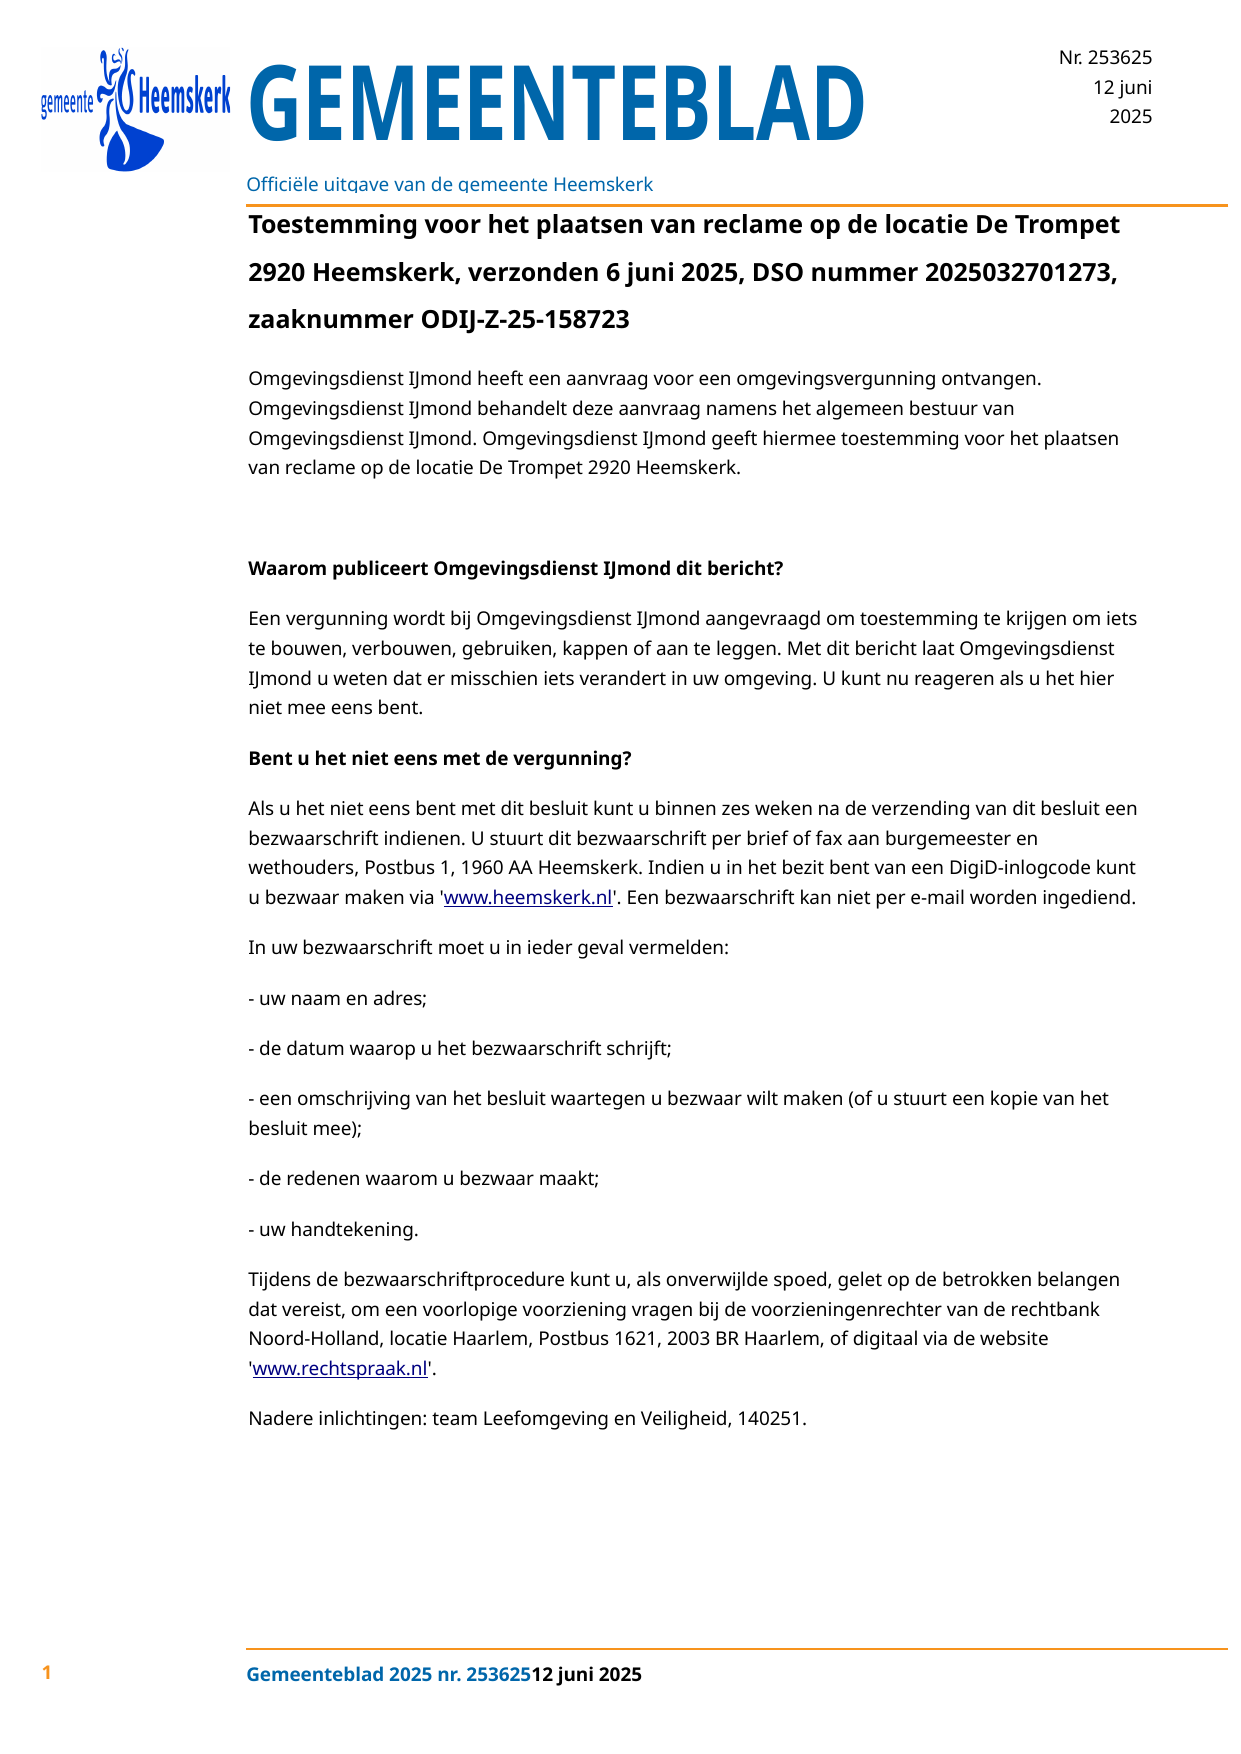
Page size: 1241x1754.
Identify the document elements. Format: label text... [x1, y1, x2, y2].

text Waarom publiceert Omgevingsdienst IJmond dit bericht? [248, 555, 1152, 581]
picture [41, 47, 231, 172]
text Nadere inlichtingen: team Leefomgeving en Veiligheid, 140251. [248, 1406, 1152, 1431]
text Tijdens de bezwaarschriftprocedure kunt u, als onverwijlde spoed, gelet op de betrokken belangen dat vereist, om een voorlopige voorziening vragen bij de voorzieningenrechter van de rechtbank Noord-Holland, locatie Haarlem, Postbus 1621, 2003 BR Haarlem, of digitaal via de website 'www.rechtspraak.nl'. [248, 1266, 1152, 1381]
text Bent u het niet eens met de vergunning? [248, 745, 1152, 770]
text In uw bezwaarschrift moet u in ieder geval vermelden: [248, 934, 1152, 960]
text - de redenen waarom u bezwaar maakt; [248, 1166, 1152, 1191]
text Als u het niet eens bent met dit besluit kunt u binnen zes weken na de verzending van dit besluit een bezwaarschrift indienen. U stuurt dit bezwaarschrift per brief of fax aan burgemeester en wethouders, Postbus 1, 1960 AA Heemskerk. Indien u in het bezit bent van een DigiD-inlogcode kunt u bezwaar maken via 'www.heemskerk.nl'. Een bezwaarschrift kan niet per e-mail worden ingediend. [248, 795, 1152, 909]
text Omgevingsdienst IJmond heeft een aanvraag voor een omgevingsvergunning ontvangen. Omgevingsdienst IJmond behandelt deze aanvraag namens het algemeen bestuur van Omgevingsdienst IJmond. Omgevingsdienst IJmond geeft hiermee toestemming voor het plaatsen van reclame op de locatie De Trompet 2920 Heemskerk. [248, 366, 1152, 480]
text Toestemming voor het plaatsen van reclame op de locatie De Trompet 2920 Heemskerk, verzonden 6 juni 2025, DSO nummer 2025032701273, zaaknummer ODIJ-Z-25-158723 [248, 207, 1152, 336]
text - een omschrijving van het besluit waartegen u bezwaar wilt maken (of u stuurt een kopie van het besluit mee); [248, 1086, 1152, 1141]
text Een vergunning wordt bij Omgevingsdienst IJmond aangevraagd om toestemming te krijgen om iets te bouwen, verbouwen, gebruiken, kappen of aan te leggen. Met dit bericht laat Omgevingsdienst IJmond u weten dat er misschien iets verandert in uw omgeving. U kunt nu reageren als u het hier niet mee eens bent. [248, 606, 1152, 720]
text - uw handtekening. [248, 1216, 1152, 1242]
text - de datum waarop u het bezwaarschrift schrijft; [248, 1035, 1152, 1061]
text - uw naam en adres; [248, 985, 1152, 1010]
